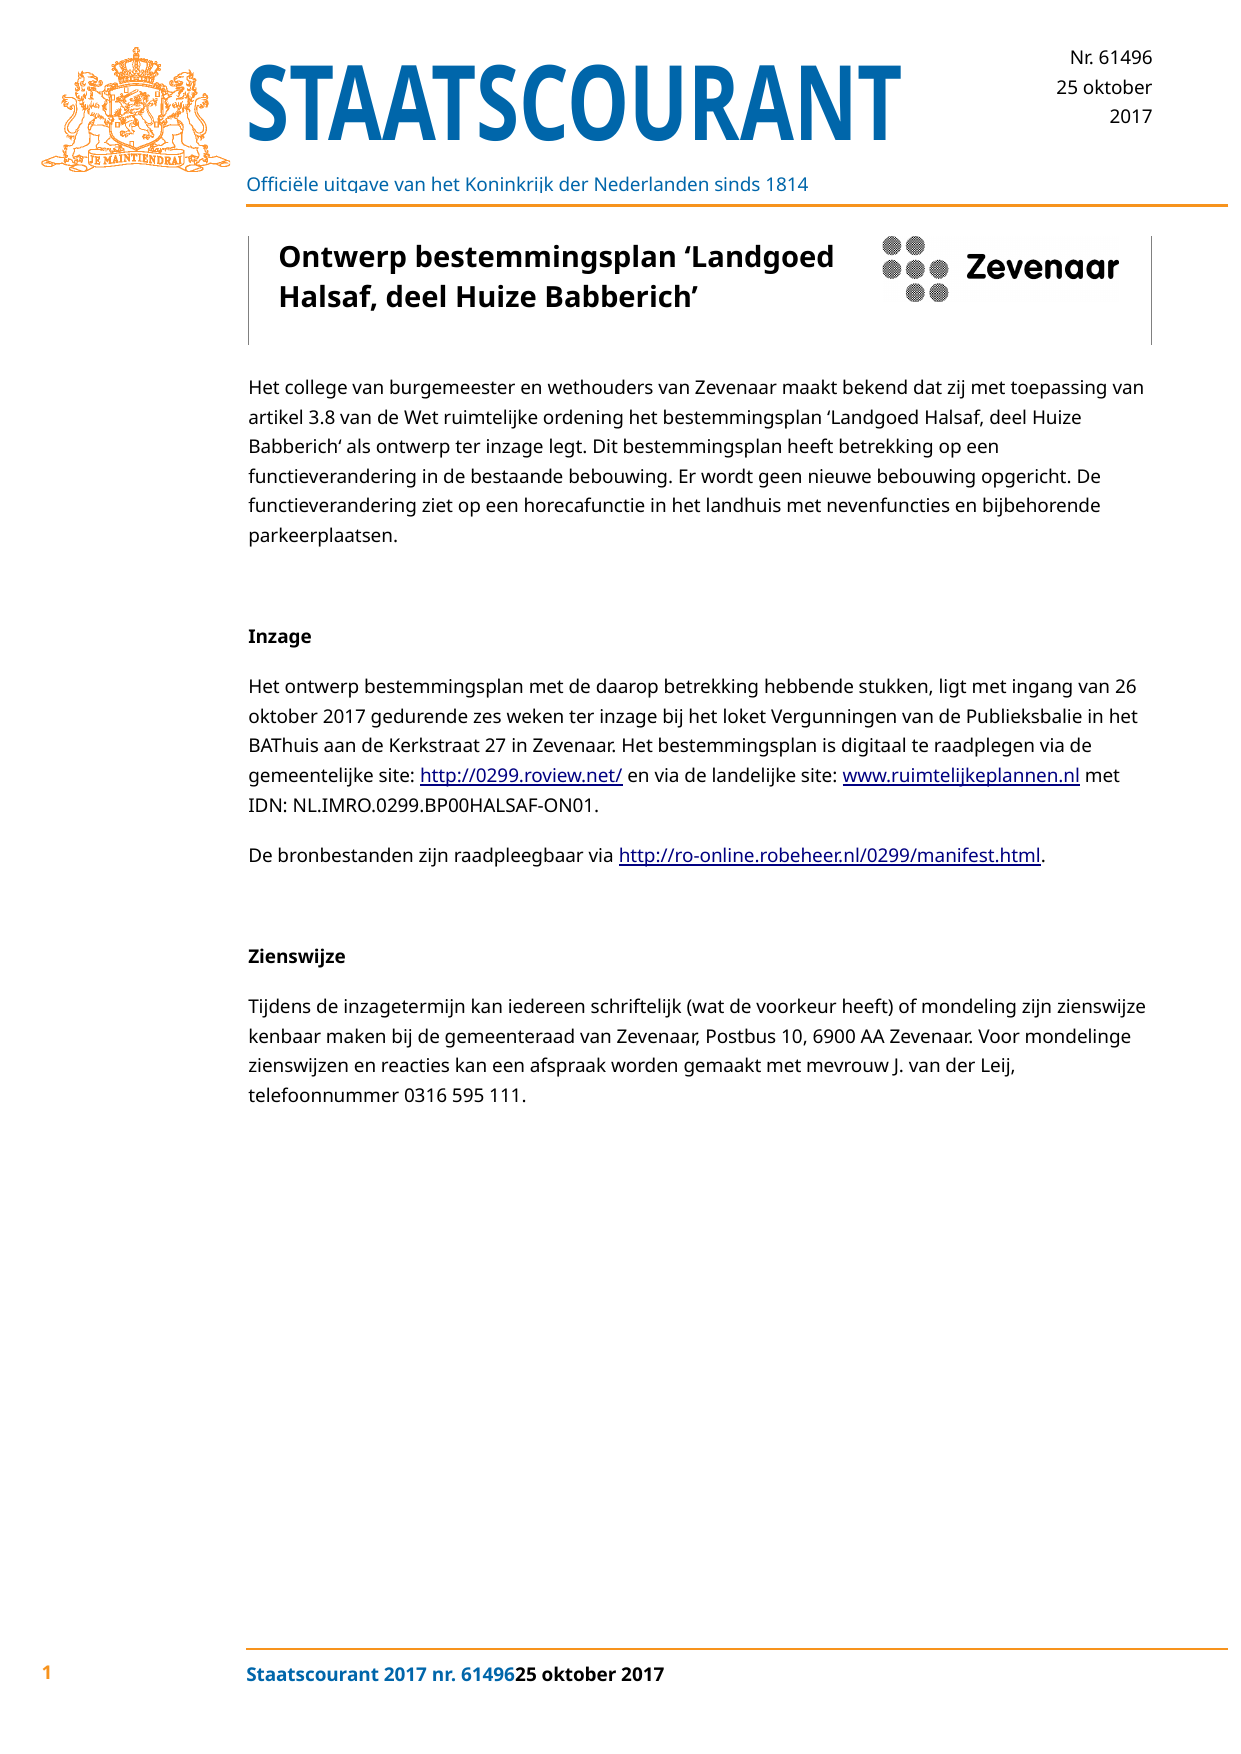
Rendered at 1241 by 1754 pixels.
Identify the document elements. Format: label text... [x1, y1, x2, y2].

text Het college van burgemeester en wethouders van Zevenaar maakt bekend dat zij met toepassing van artikel 3.8 van de Wet ruimtelijke ordening het bestemmingsplan ‘Landgoed Halsaf, deel Huize Babberich‘ als ontwerp ter inzage legt. Dit bestemmingsplan heeft betrekking op een functieverandering in de bestaande bebouwing. Er wordt geen nieuwe bebouwing opgericht. De functieverandering ziet op een horecafunctie in het landhuis met nevenfuncties en bijbehorende parkeerplaatsen. [248, 374, 1152, 548]
text Tijdens de inzagetermijn kan iedereen schriftelijk (wat de voorkeur heeft) of mondeling zijn zienswijze kenbaar maken bij de gemeenteraad van Zevenaar, Postbus 10, 6900 AA Zevenaar. Voor mondelinge zienswijzen en reacties kan een afspraak worden gemaakt met mevrouw J. van der Leij, telefoonnummer 0316 595 111. [248, 993, 1152, 1108]
text Inzage [248, 623, 1152, 649]
table_header Ontwerp bestemmingsplan ‘Landgoed Halsaf, deel Huize Babberich’ [249, 236, 850, 345]
text De bronbestanden zijn raadpleegbaar via http://ro-online.robeheer.nl/0299/manifest.html. [248, 842, 1152, 868]
picture [41, 47, 231, 172]
table_header [850, 236, 1151, 345]
text Zienswijze [248, 943, 1152, 969]
text Het ontwerp bestemmingsplan met de daarop betrekking hebbende stukken, ligt met ingang van 26 oktober 2017 gedurende zes weken ter inzage bij het loket Vergunningen van de Publieksbalie in het BAThuis aan de Kerkstraat 27 in Zevenaar. Het bestemmingsplan is digitaal te raadplegen via de gemeentelijke site: http://0299.roview.net/ en via de landelijke site: www.ruimtelijkeplannen.nl met IDN: NL.IMRO.0299.BP00HALSAF-ON01. [248, 673, 1152, 817]
picture [882, 236, 1119, 302]
